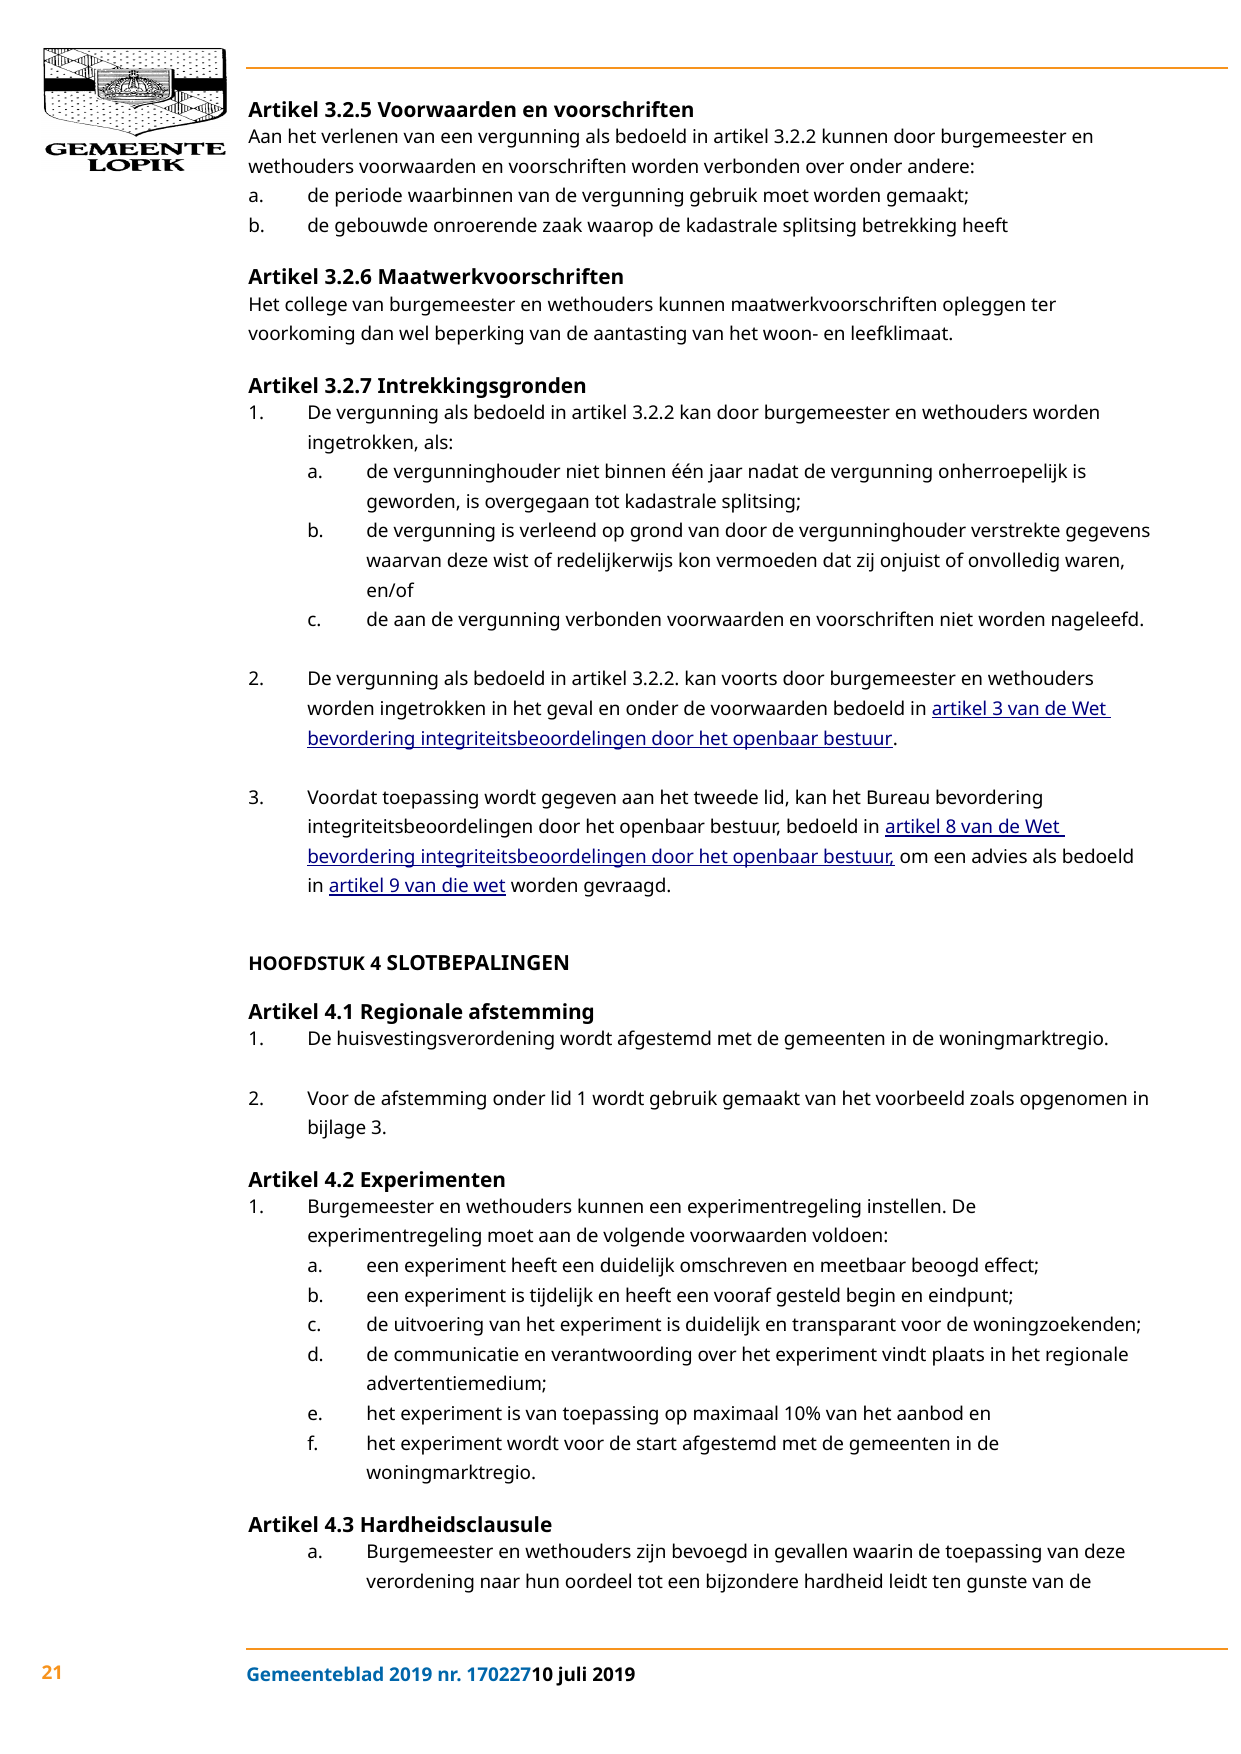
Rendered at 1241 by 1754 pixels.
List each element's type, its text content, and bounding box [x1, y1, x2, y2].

list de periode waarbinnen van de vergunning gebruik moet worden gemaakt; [248, 182, 1152, 208]
list de vergunning is verleend op grond van door de vergunninghouder verstrekte gegevens waarvan deze wist of redelijkerwijs kon vermoeden dat zij onjuist of onvolledig waren, en/of [307, 518, 1152, 602]
list De vergunning als bedoeld in artikel 3.2.2 kan door burgemeester en wethouders worden ingetrokken, als: [248, 399, 1152, 454]
text Aan het verlenen van een vergunning als bedoeld in artikel 3.2.2 kunnen door burgemeester en wethouders voorwaarden en voorschriften worden verbonden over onder andere: [248, 123, 1152, 178]
text HOOFDSTUK 4 SLOTBEPALINGEN [248, 948, 1152, 976]
list De huisvestingsverordening wordt afgestemd met de gemeenten in de woningmarktregio. [248, 1026, 1152, 1051]
text Artikel 4.2 Experimenten [248, 1165, 1152, 1193]
list Voor de afstemming onder lid 1 wordt gebruik gemaakt van het voorbeeld zoals opgenomen in bijlage 3. [248, 1085, 1152, 1140]
text Artikel 3.2.5 Voorwaarden en voorschriften [248, 95, 1152, 123]
list Burgemeester en wethouders zijn bevoegd in gevallen waarin de toepassing van deze verordening naar hun oordeel tot een bijzondere hardheid leidt ten gunste van de [307, 1538, 1152, 1593]
list de communicatie en verantwoording over het experiment vindt plaats in het regionale advertentiemedium; [307, 1341, 1152, 1396]
list het experiment is van toepassing op maximaal 10% van het aanbod en [307, 1400, 1152, 1426]
list een experiment heeft een duidelijk omschreven en meetbaar beoogd effect; [307, 1252, 1152, 1278]
list de aan de vergunning verbonden voorwaarden en voorschriften niet worden nageleefd. [307, 606, 1152, 632]
list het experiment wordt voor de start afgestemd met de gemeenten in de woningmarktregio. [307, 1430, 1152, 1485]
list Voordat toepassing wordt gegeven aan het tweede lid, kan het Bureau bevordering integriteitsbeoordelingen door het openbaar bestuur, bedoeld in artikel 8 van de Wet bevordering integriteitsbeoordelingen door het openbaar bestuur, om een advies als bedoeld in artikel 9 van die wet worden gevraagd. [248, 784, 1152, 898]
text Het college van burgemeester en wethouders kunnen maatwerkvoorschriften opleggen ter voorkoming dan wel beperking van de aantasting van het woon- en leefklimaat. [248, 291, 1152, 346]
list de vergunninghouder niet binnen één jaar nadat de vergunning onherroepelijk is geworden, is overgegaan tot kadastrale splitsing; [307, 458, 1152, 514]
text Artikel 4.3 Hardheidsclausule [248, 1510, 1152, 1538]
picture [41, 47, 231, 172]
text Artikel 3.2.7 Intrekkingsgronden [248, 371, 1152, 399]
text Artikel 3.2.6 Maatwerkvoorschriften [248, 262, 1152, 291]
list De vergunning als bedoeld in artikel 3.2.2. kan voorts door burgemeester en wethouders worden ingetrokken in het geval en onder de voorwaarden bedoeld in artikel 3 van de Wet bevordering integriteitsbeoordelingen door het openbaar bestuur. [248, 666, 1152, 750]
list de gebouwde onroerende zaak waarop de kadastrale splitsing betrekking heeft [248, 212, 1152, 238]
text Artikel 4.1 Regionale afstemming [248, 997, 1152, 1026]
list een experiment is tijdelijk en heeft een vooraf gesteld begin en eindpunt; [307, 1282, 1152, 1308]
list Burgemeester en wethouders kunnen een experimentregeling instellen. De experimentregeling moet aan de volgende voorwaarden voldoen: [248, 1193, 1152, 1248]
list de uitvoering van het experiment is duidelijk en transparant voor de woningzoekenden; [307, 1311, 1152, 1337]
